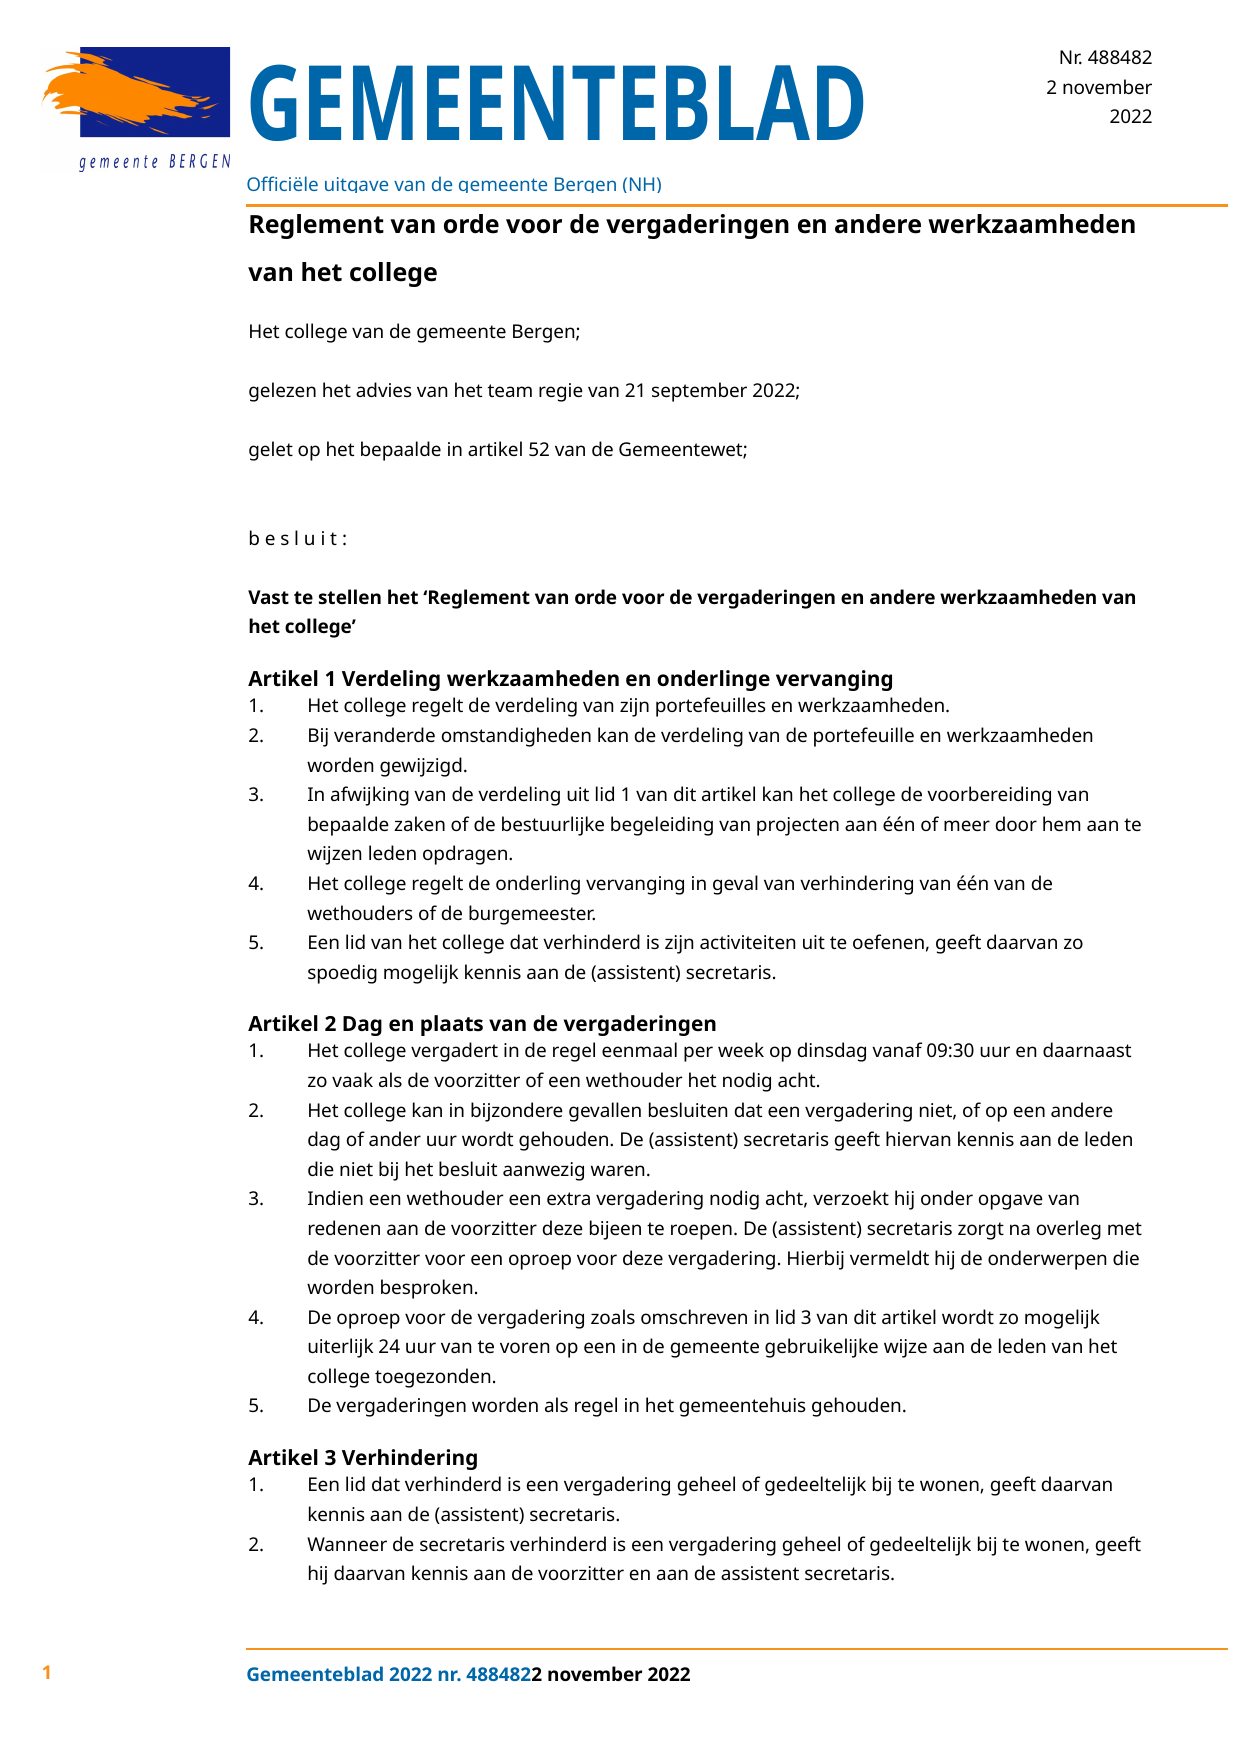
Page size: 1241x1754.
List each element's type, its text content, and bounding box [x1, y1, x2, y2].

text Artikel 1 Verdeling werkzaamheden en onderlinge vervanging [248, 664, 1152, 693]
list Bij veranderde omstandigheden kan de verdeling van de portefeuille en werkzaamheden worden gewijzigd. [248, 722, 1152, 777]
text gelezen het advies van het team regie van 21 september 2022; [248, 377, 1152, 403]
text Het college van de gemeente Bergen; [248, 318, 1152, 344]
list Het college regelt de verdeling van zijn portefeuilles en werkzaamheden. [248, 693, 1152, 718]
list Het college kan in bijzondere gevallen besluiten dat een vergadering niet, of op een andere dag of ander uur wordt gehouden. De (assistent) secretaris geeft hiervan kennis aan de leden die niet bij het besluit aanwezig waren. [248, 1097, 1152, 1182]
list De vergaderingen worden als regel in het gemeentehuis gehouden. [248, 1393, 1152, 1418]
list Indien een wethouder een extra vergadering nodig acht, verzoekt hij onder opgave van redenen aan de voorzitter deze bijeen te roepen. De (assistent) secretaris zorgt na overleg met de voorzitter voor een oproep voor deze vergadering. Hierbij vermeldt hij de onderwerpen die worden besproken. [248, 1186, 1152, 1300]
list Wanneer de secretaris verhinderd is een vergadering geheel of gedeeltelijk bij te wonen, geeft hij daarvan kennis aan de voorzitter en aan de assistent secretaris. [248, 1531, 1152, 1586]
list Een lid dat verhinderd is een vergadering geheel of gedeeltelijk bij te wonen, geeft daarvan kennis aan de (assistent) secretaris. [248, 1472, 1152, 1527]
list In afwijking van de verdeling uit lid 1 van dit artikel kan het college de voorbereiding van bepaalde zaken of de bestuurlijke begeleiding van projecten aan één of meer door hem aan te wijzen leden opdragen. [248, 781, 1152, 866]
list Het college regelt de onderling vervanging in geval van verhindering van één van de wethouders of de burgemeester. [248, 870, 1152, 925]
text Reglement van orde voor de vergaderingen en andere werkzaamheden van het college [248, 207, 1152, 288]
list Het college vergadert in de regel eenmaal per week op dinsdag vanaf 09:30 uur en daarnaast zo vaak als de voorzitter of een wethouder het nodig acht. [248, 1038, 1152, 1093]
list Een lid van het college dat verhinderd is zijn activiteiten uit te oefenen, geeft daarvan zo spoedig mogelijk kennis aan de (assistent) secretaris. [248, 929, 1152, 984]
text b e s l u i t : [248, 525, 1152, 551]
text Artikel 2 Dag en plaats van de vergaderingen [248, 1009, 1152, 1038]
text Artikel 3 Verhindering [248, 1443, 1152, 1472]
text Vast te stellen het ‘Reglement van orde voor de vergaderingen en andere werkzaamheden van het college’ [248, 584, 1152, 639]
picture [41, 47, 231, 172]
list De oproep voor de vergadering zoals omschreven in lid 3 van dit artikel wordt zo mogelijk uiterlijk 24 uur van te voren op een in de gemeente gebruikelijke wijze aan de leden van het college toegezonden. [248, 1304, 1152, 1389]
text gelet op het bepaalde in artikel 52 van de Gemeentewet; [248, 436, 1152, 462]
